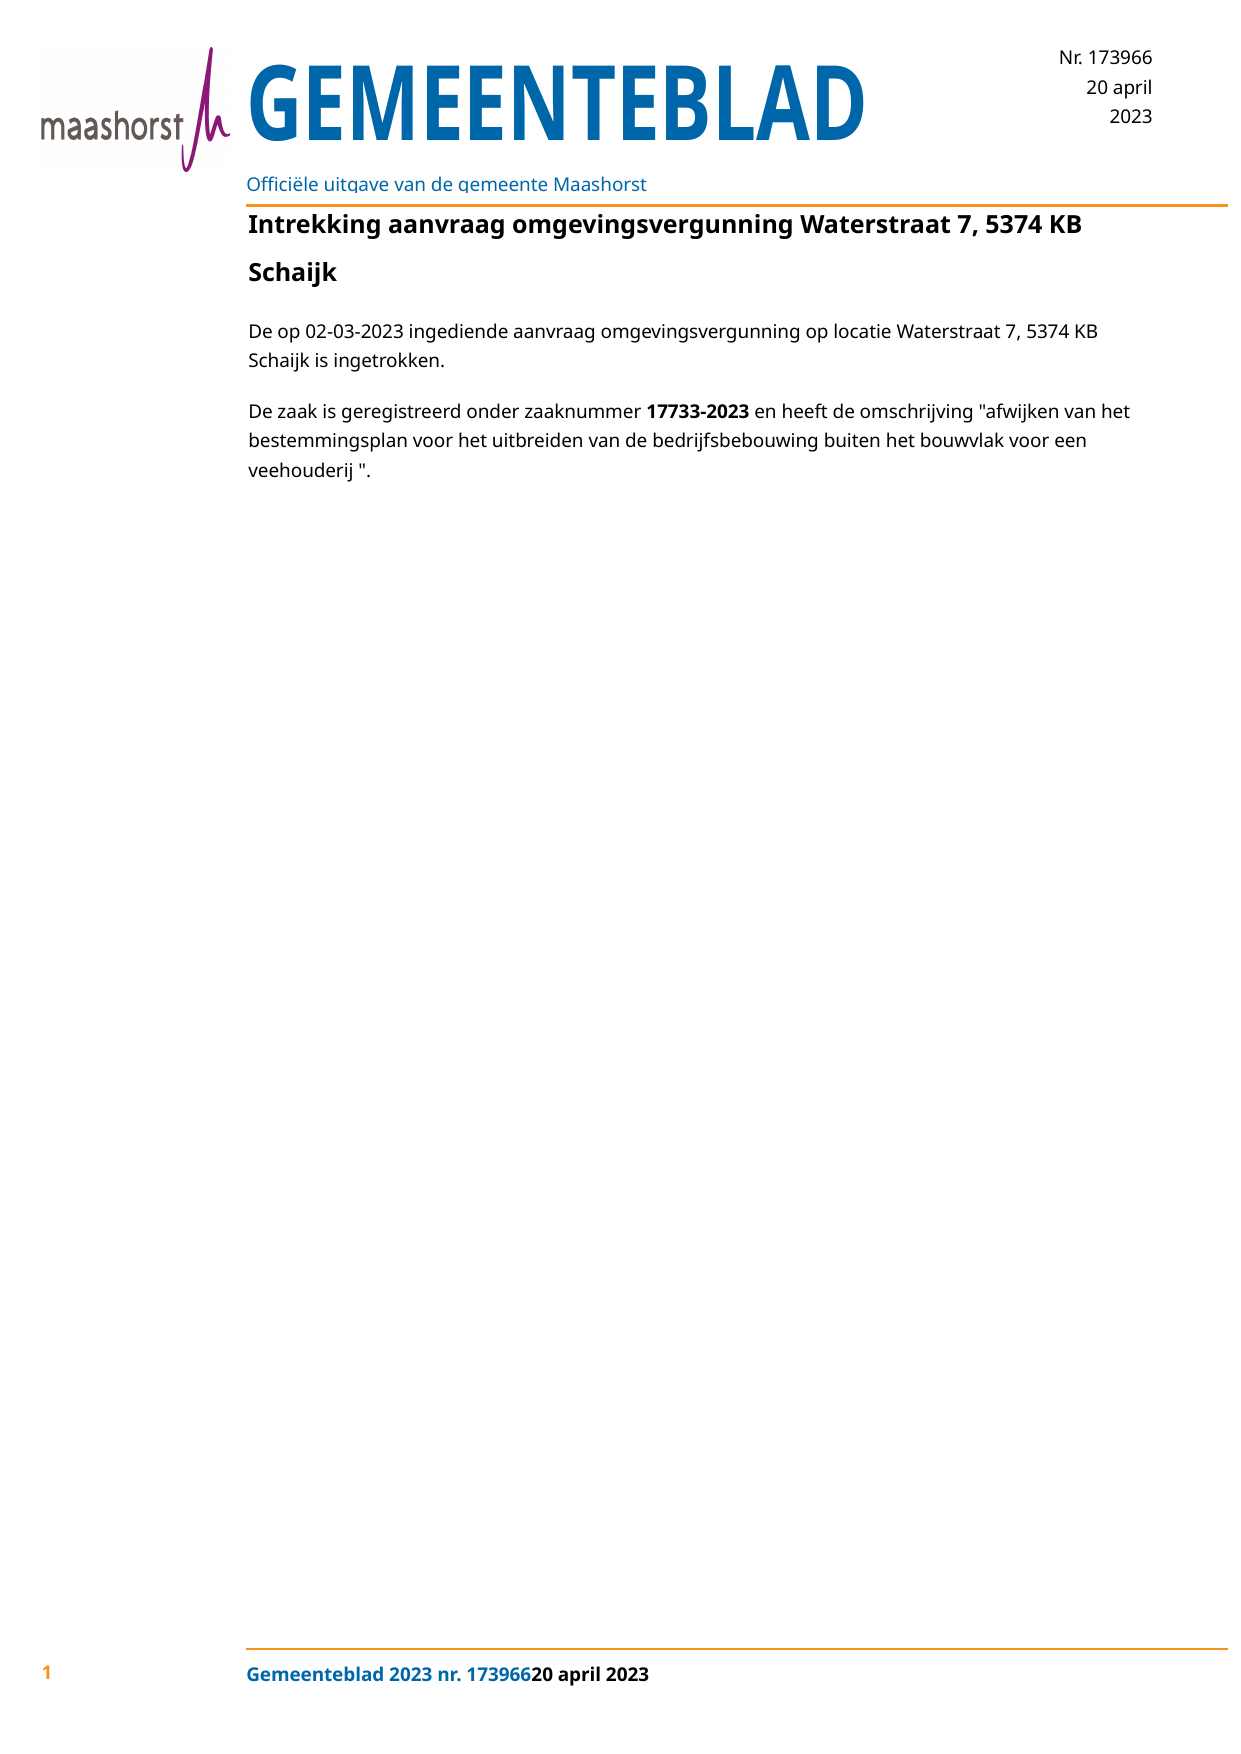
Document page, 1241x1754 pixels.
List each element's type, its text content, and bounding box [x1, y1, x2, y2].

text De zaak is geregistreerd onder zaaknummer 17733-2023 en heeft de omschrijving "afwijken van het bestemmingsplan voor het uitbreiden van de bedrijfsbebouwing buiten het bouwvlak voor een veehouderij ". [248, 398, 1152, 483]
picture [41, 47, 231, 172]
text De op 02-03-2023 ingediende aanvraag omgevingsvergunning op locatie Waterstraat 7, 5374 KB Schaijk is ingetrokken. [248, 318, 1152, 373]
text Intrekking aanvraag omgevingsvergunning Waterstraat 7, 5374 KB Schaijk [248, 207, 1152, 288]
